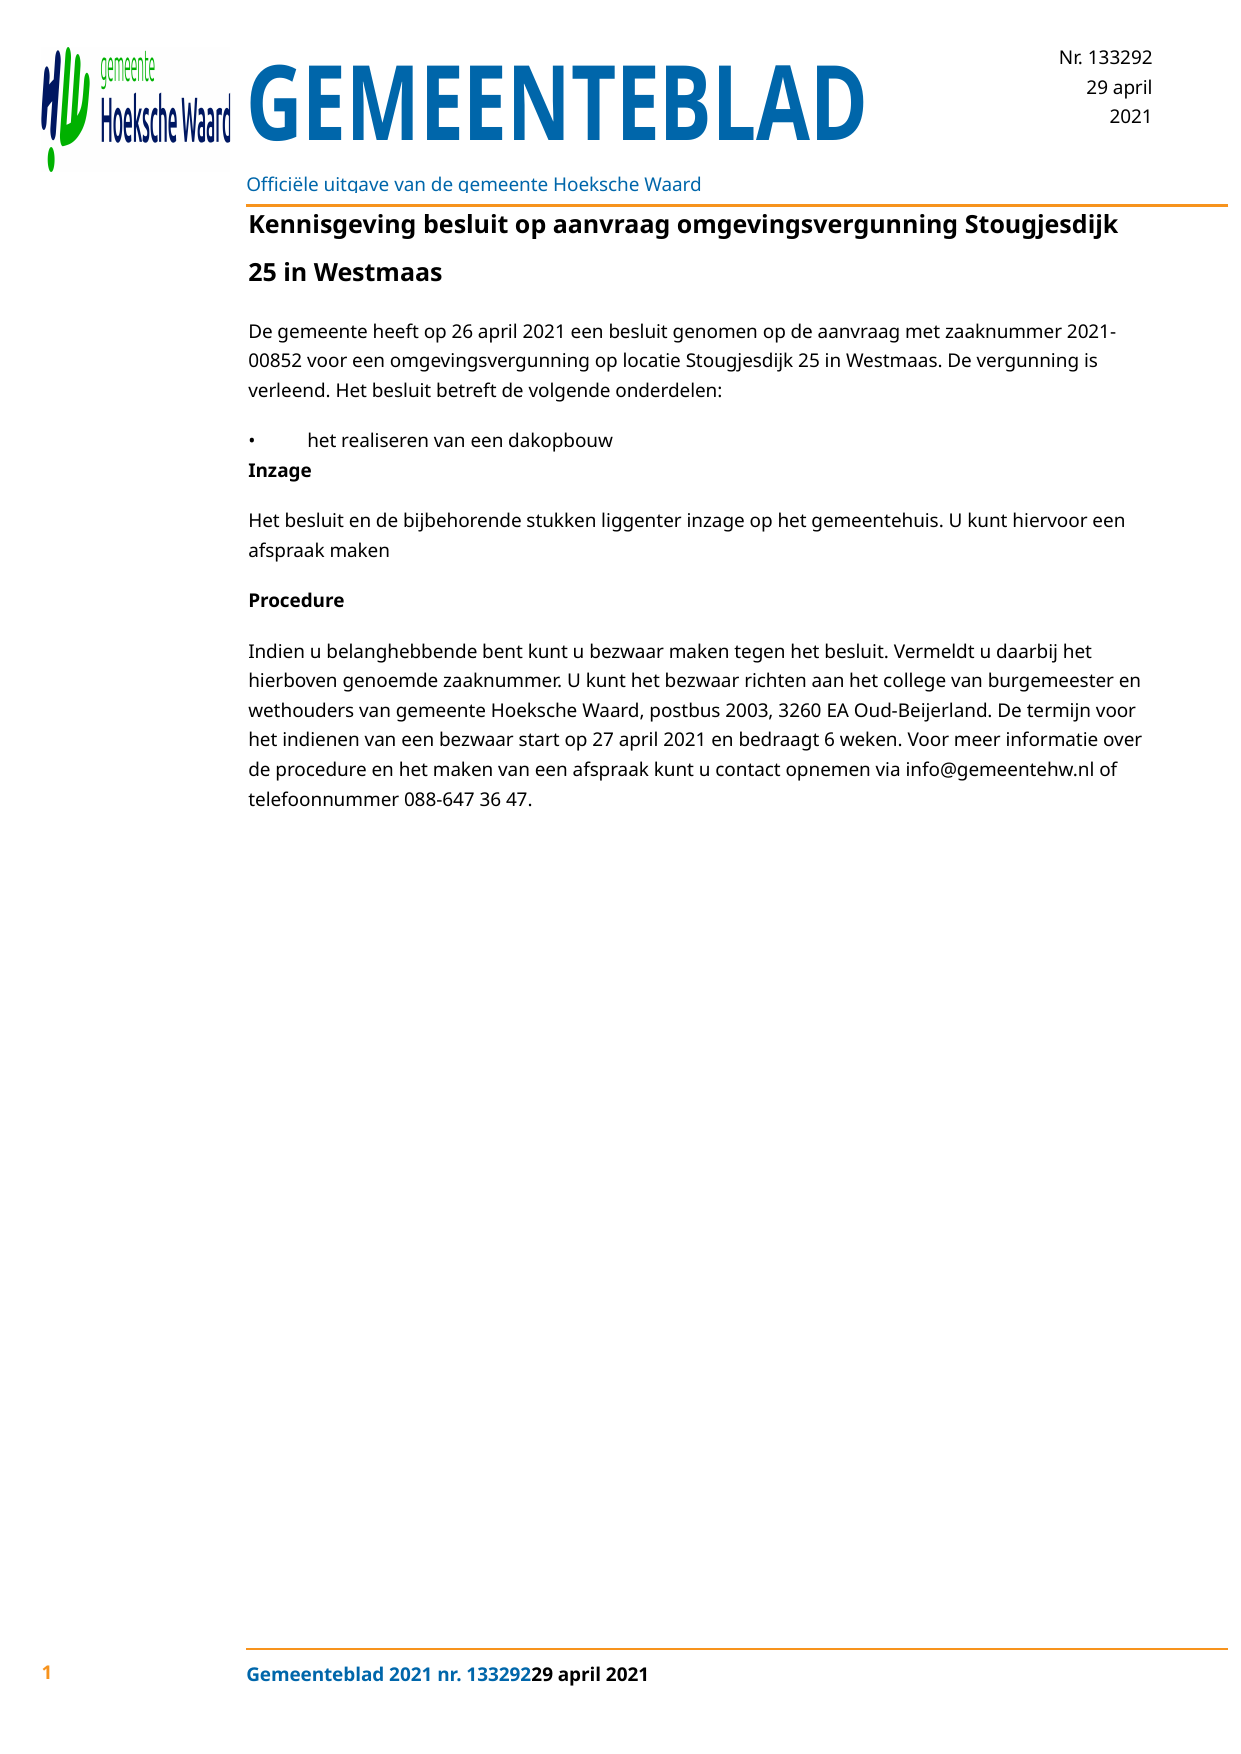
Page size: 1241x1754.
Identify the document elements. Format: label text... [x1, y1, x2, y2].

text Het besluit en de bijbehorende stukken liggenter inzage op het gemeentehuis. U kunt hiervoor een afspraak maken [248, 507, 1152, 563]
text Kennisgeving besluit op aanvraag omgevingsvergunning Stougjesdijk 25 in Westmaas [248, 207, 1152, 288]
text De gemeente heeft op 26 april 2021 een besluit genomen op de aanvraag met zaaknummer 2021-00852 voor een omgevingsvergunning op locatie Stougjesdijk 25 in Westmaas. De vergunning is verleend. Het besluit betreft de volgende onderdelen: [248, 318, 1152, 403]
text Indien u belanghebbende bent kunt u bezwaar maken tegen het besluit. Vermeldt u daarbij het hierboven genoemde zaaknummer. U kunt het bezwaar richten aan het college van burgemeester en wethouders van gemeente Hoeksche Waard, postbus 2003, 3260 EA Oud-Beijerland. De termijn voor het indienen van een bezwaar start op 27 april 2021 en bedraagt 6 weken. Voor meer informatie over de procedure en het maken van een afspraak kunt u contact opnemen via info@gemeentehw.nl of telefoonnummer 088-647 36 47. [248, 638, 1152, 812]
text Inzage [248, 457, 1152, 483]
list het realiseren van een dakopbouw [248, 427, 1152, 453]
picture [41, 47, 231, 172]
text Procedure [248, 587, 1152, 613]
